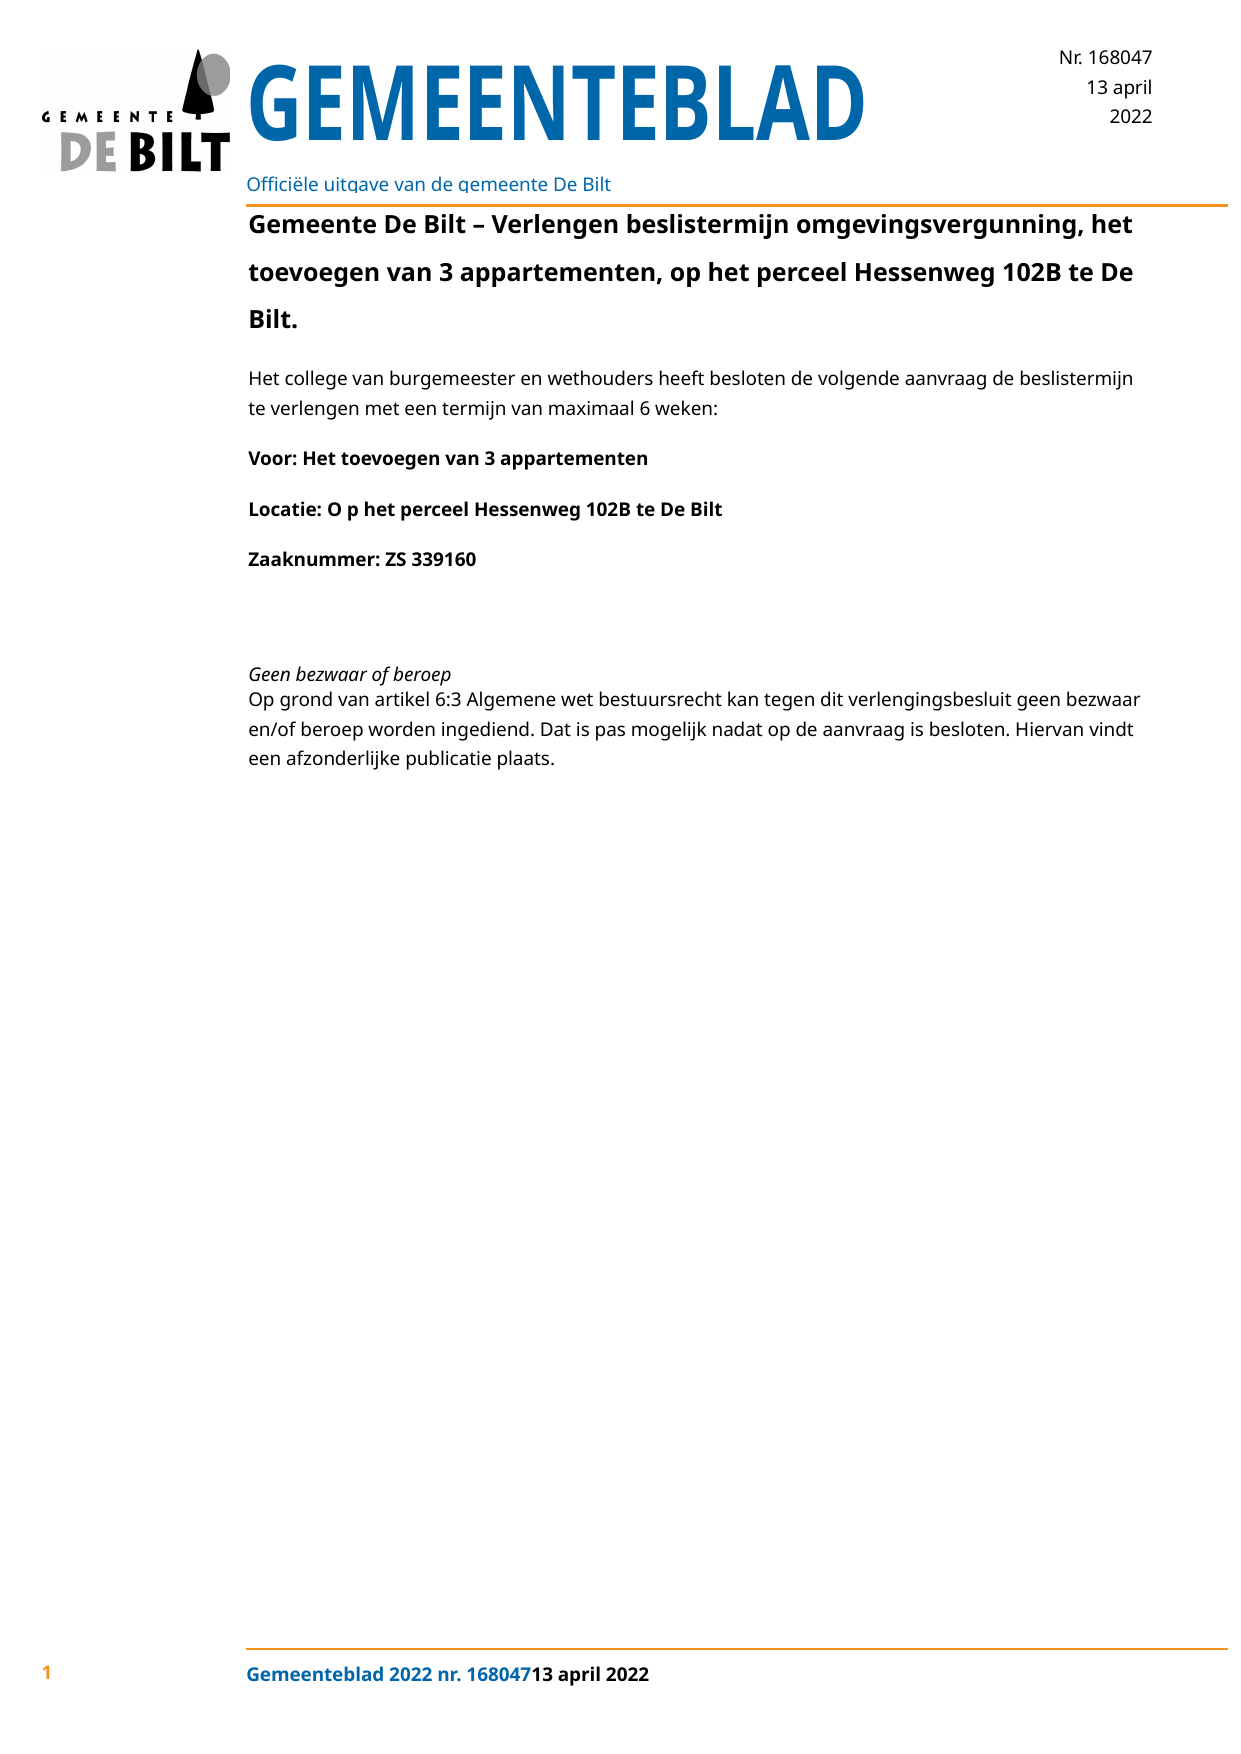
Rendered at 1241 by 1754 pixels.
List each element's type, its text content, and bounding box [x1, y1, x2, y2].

text Locatie: O p het perceel Hessenweg 102B te De Bilt [248, 496, 1152, 522]
text Geen bezwaar of beroep [248, 661, 1152, 686]
picture [41, 47, 231, 172]
text Het college van burgemeester en wethouders heeft besloten de volgende aanvraag de beslistermijn te verlengen met een termijn van maximaal 6 weken: [248, 366, 1152, 421]
text Gemeente De Bilt – Verlengen beslistermijn omgevingsvergunning, het toevoegen van 3 appartementen, op het perceel Hessenweg 102B te De Bilt. [248, 207, 1152, 336]
text Zaaknummer: ZS 339160 [248, 546, 1152, 572]
text Voor: Het toevoegen van 3 appartementen [248, 446, 1152, 471]
text Op grond van artikel 6:3 Algemene wet bestuursrecht kan tegen dit verlengingsbesluit geen bezwaar en/of beroep worden ingediend. Dat is pas mogelijk nadat op de aanvraag is besloten. Hiervan vindt een afzonderlijke publicatie plaats. [248, 686, 1152, 771]
